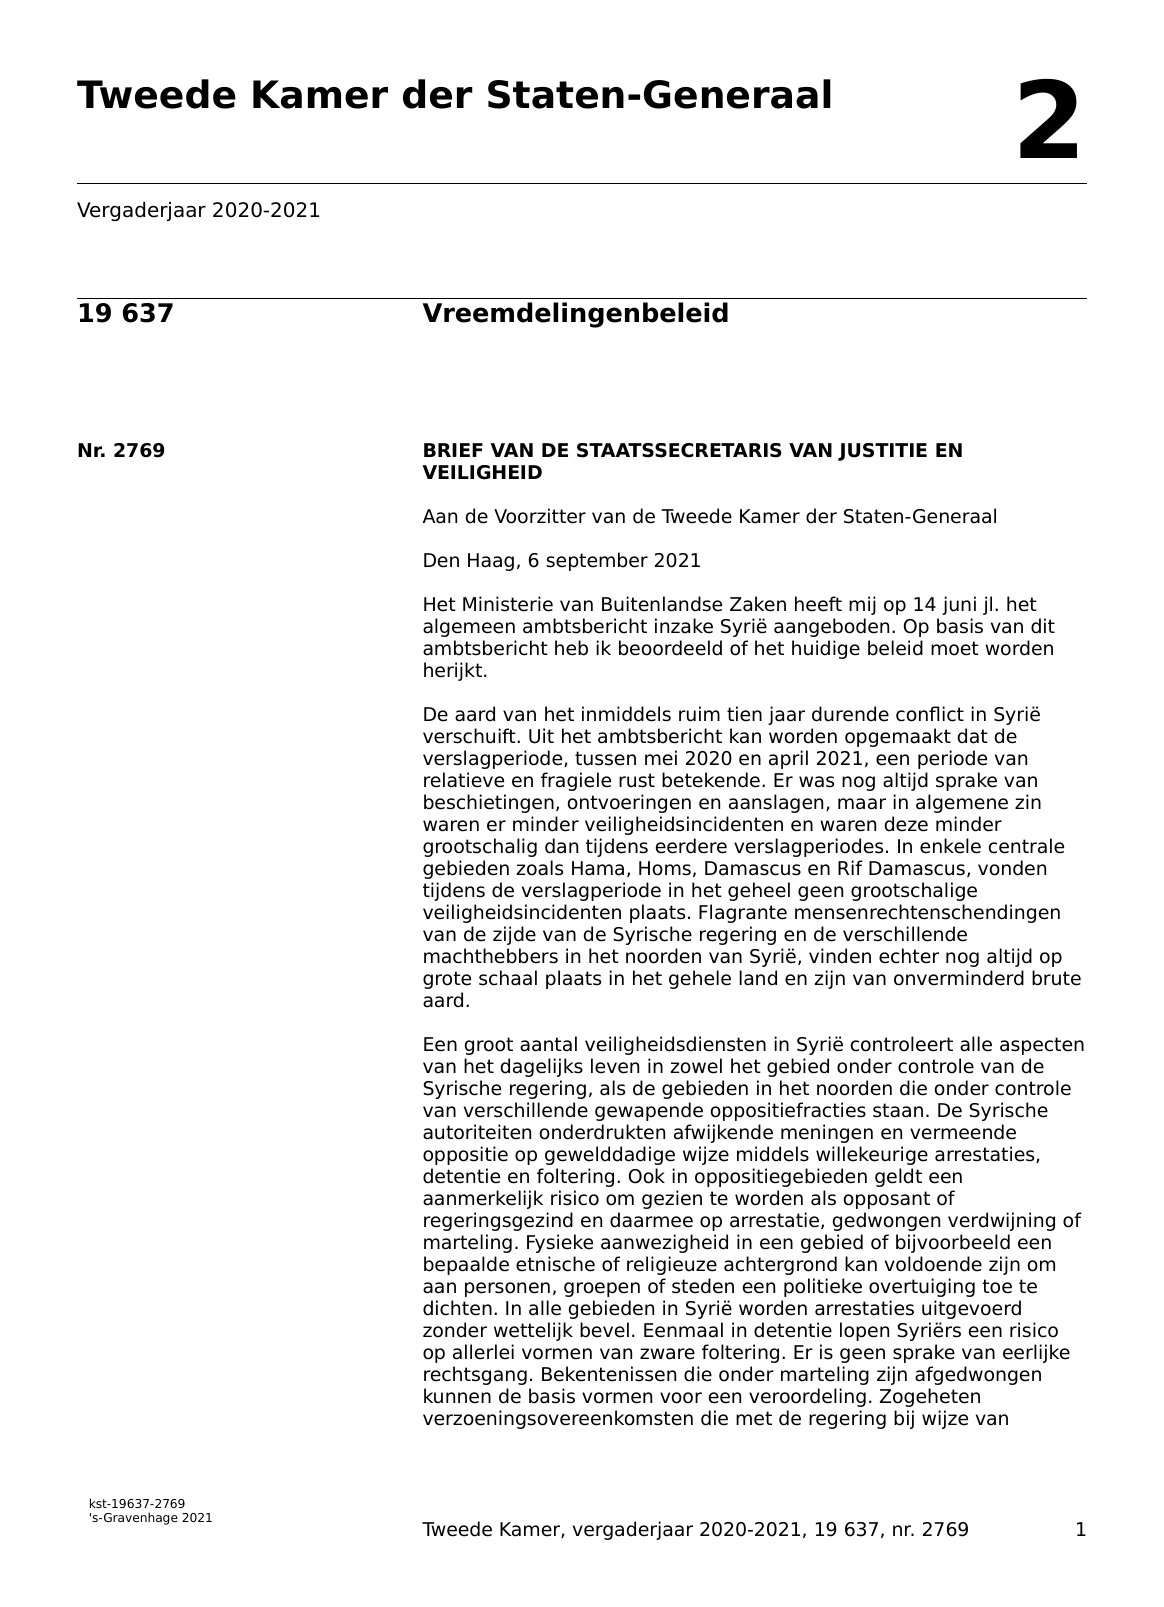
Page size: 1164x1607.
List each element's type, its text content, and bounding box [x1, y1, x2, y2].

table_cell Vergaderjaar 2020-2021 [77, 184, 1087, 298]
text kst-19637-2769 [88, 1497, 323, 1511]
text Den Haag, 6 september 2021 [422, 550, 1087, 572]
text Aan de Voorzitter van de Tweede Kamer der Staten-Generaal [422, 506, 1087, 528]
subtitle Nr. 2769 BRIEF VAN DE STAATSSECRETARIS VAN JUSTITIE EN VEILIGHEID [77, 440, 1087, 484]
table_header 2 [886, 59, 1087, 183]
text 's-Gravenhage 2021 [88, 1511, 323, 1525]
table_header Tweede Kamer der Staten-Generaal [77, 59, 886, 183]
text Een groot aantal veiligheidsdiensten in Syrië controleert alle aspecten van het dagelijks leven in zowel het gebied onder controle van de Syrische regering, als de gebieden in het noorden die onder controle van verschillende gewapende oppositiefracties staan. De Syrische autoriteiten onderdrukten afwijkende meningen en vermeende oppositie op gewelddadige wijze middels willekeurige arrestaties, detentie en foltering. Ook in oppositiegebieden geldt een aanmerkelijk risico om gezien te worden als opposant of regeringsgezind en daarmee op arrestatie, gedwongen verdwijning of marteling. Fysieke aanwezigheid in een gebied of bijvoorbeeld een bepaalde etnische of religieuze achtergrond kan voldoende zijn om aan personen, groepen of steden een politieke overtuiging toe te dichten. In alle gebieden in Syrië worden arrestaties uitgevoerd zonder wettelijk bevel. Eenmaal in detentie lopen Syriërs een risico op allerlei vormen van zware foltering. Er is geen sprake van eerlijke rechtsgang. Bekentenissen die onder marteling zijn afgedwongen kunnen de basis vormen voor een veroordeling. Zogeheten verzoeningsovereenkomsten die met de regering bij wijze van [422, 1034, 1087, 1430]
text De aard van het inmiddels ruim tien jaar durende conflict in Syrië verschuift. Uit het ambtsbericht kan worden opgemaakt dat de verslagperiode, tussen mei 2020 en april 2021, een periode van relatieve en fragiele rust betekende. Er was nog altijd sprake van beschietingen, ontvoeringen en aanslagen, maar in algemene zin waren er minder veiligheidsincidenten en waren deze minder grootschalig dan tijdens eerdere verslagperiodes. In enkele centrale gebieden zoals Hama, Homs, Damascus en Rif Damascus, vonden tijdens de verslagperiode in het geheel geen grootschalige veiligheidsincidenten plaats. Flagrante mensenrechtenschendingen van de zijde van de Syrische regering en de verschillende machthebbers in het noorden van Syrië, vinden echter nog altijd op grote schaal plaats in het gehele land en zijn van onverminderd brute aard. [422, 704, 1087, 1012]
subtitle 19 637 Vreemdelingenbeleid [77, 299, 1087, 329]
text Het Ministerie van Buitenlandse Zaken heeft mij op 14 juni jl. het algemeen ambtsbericht inzake Syrië aangeboden. Op basis van dit ambtsbericht heb ik beoordeeld of het huidige beleid moet worden herijkt. [422, 594, 1087, 682]
